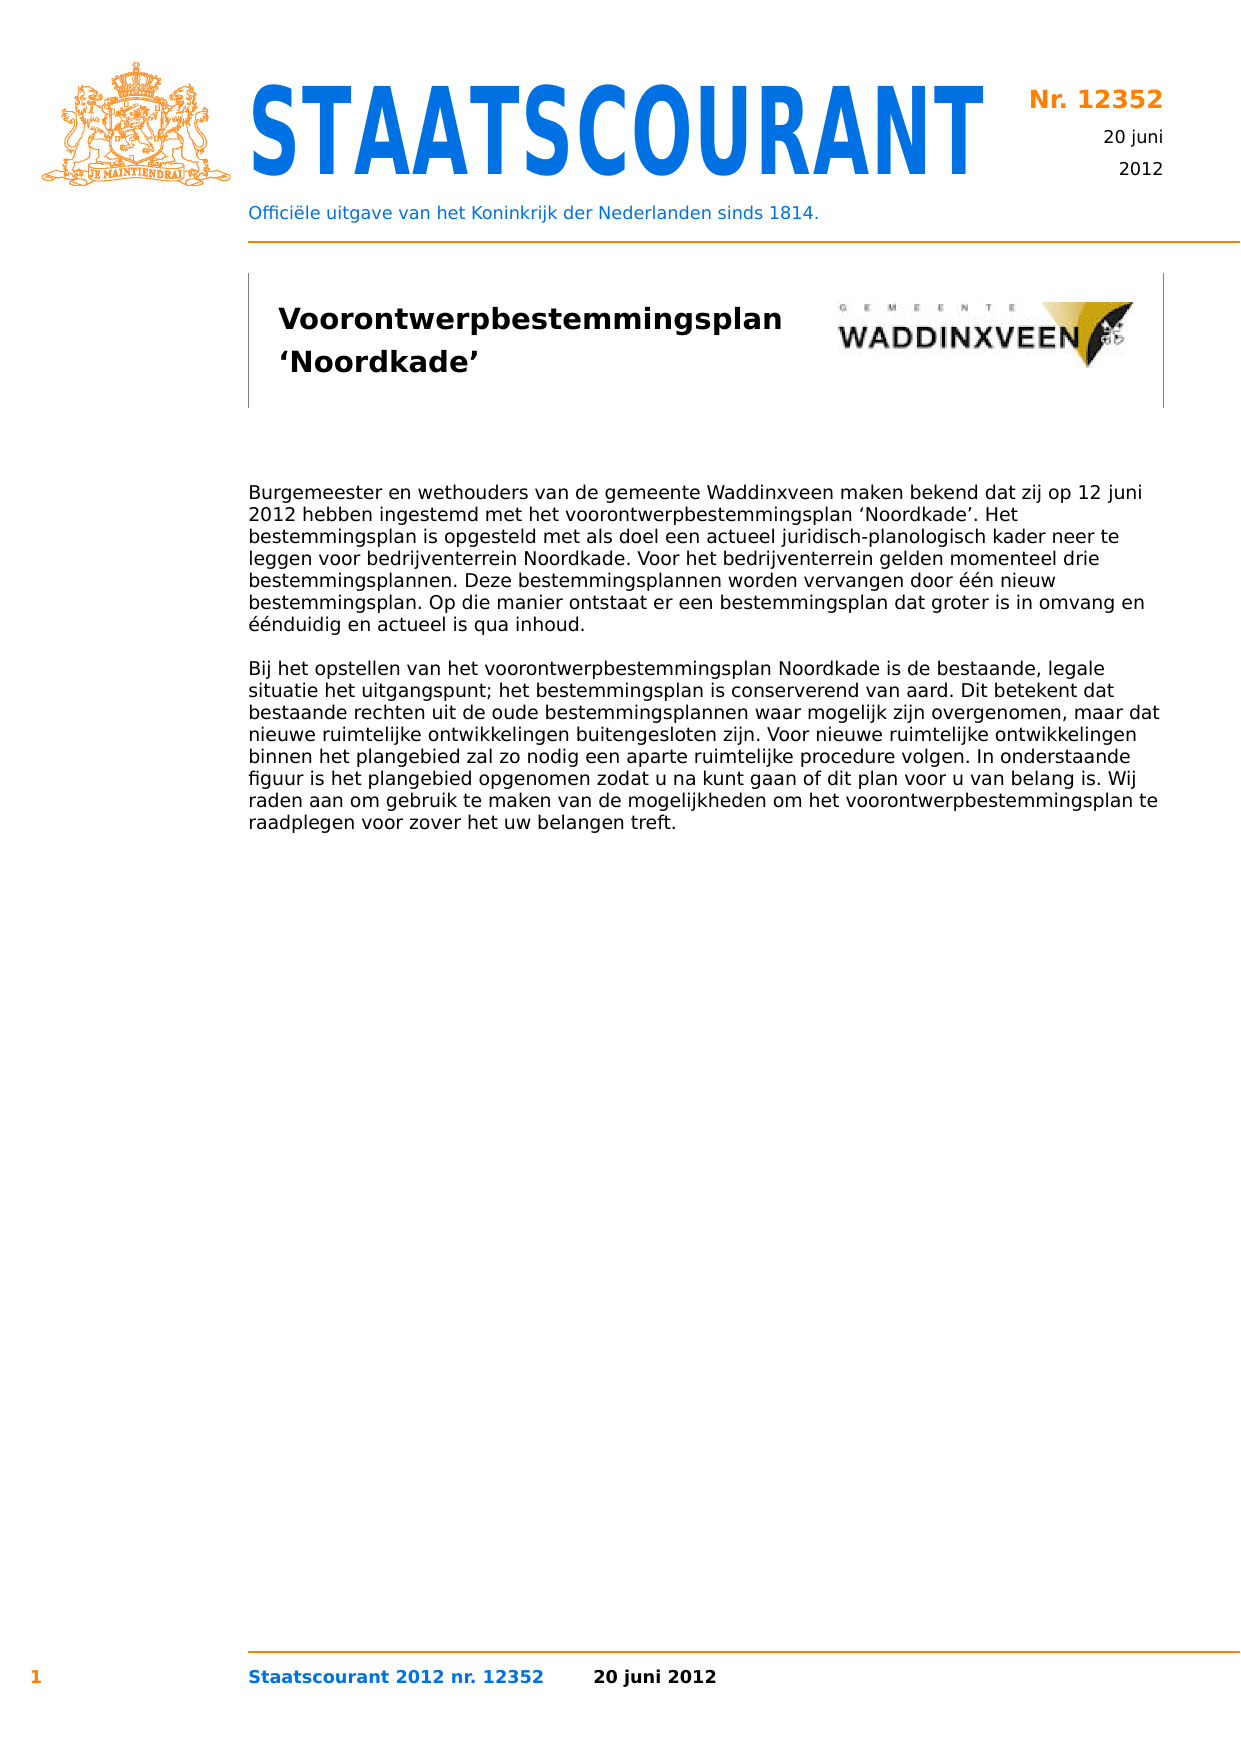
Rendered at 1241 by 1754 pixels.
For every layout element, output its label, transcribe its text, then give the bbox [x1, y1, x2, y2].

table_cell 2012 [998, 153, 1240, 203]
table_header [25, 62, 248, 241]
text Bij het opstellen van het voorontwerpbestemmingsplan Noordkade is de bestaande, legale situatie het uitgangspunt; het bestemmingsplan is conserverend van aard. Dit betekent dat bestaande rechten uit de oude bestemmingsplannen waar mogelijk zijn overgenomen, maar dat nieuwe ruimtelijke ontwikkelingen buitengesloten zijn. Voor nieuwe ruimtelijke ontwikkelingen binnen het plangebied zal zo nodig een aparte ruimtelijke procedure volgen. In onderstaande figuur is het plangebied opgenomen zodat u na kunt gaan of dit plan voor u van belang is. Wij raden aan om gebruik te maken van de mogelijkheden om het voorontwerpbestemmingsplan te raadplegen voor zover het uw belangen treft. [248, 658, 1163, 834]
table_cell 20 juni [998, 121, 1240, 153]
picture [41, 62, 231, 186]
subtitle Voorontwerpbestemmingsplan ‘Noordkade’ [249, 273, 1163, 408]
table_header Nr. 12352 [998, 62, 1240, 121]
picture [838, 302, 1134, 368]
text Burgemeester en wethouders van de gemeente Waddinxveen maken bekend dat zij op 12 juni 2012 hebben ingestemd met het voorontwerpbestemmingsplan ‘Noordkade’. Het bestemmingsplan is opgesteld met als doel een actueel juridisch-planologisch kader neer te leggen voor bedrijventerrein Noordkade. Voor het bedrijventerrein gelden momenteel drie bestemmingsplannen. Deze bestemmingsplannen worden vervangen door één nieuw bestemmingsplan. Op die manier ontstaat er een bestemmingsplan dat groter is in omvang en éénduidig en actueel is qua inhoud. [248, 482, 1163, 636]
table_cell Officiële uitgave van het Koninkrijk der Nederlanden sinds 1814. [248, 203, 1240, 241]
table_header STAATSCOURANT [248, 62, 998, 203]
